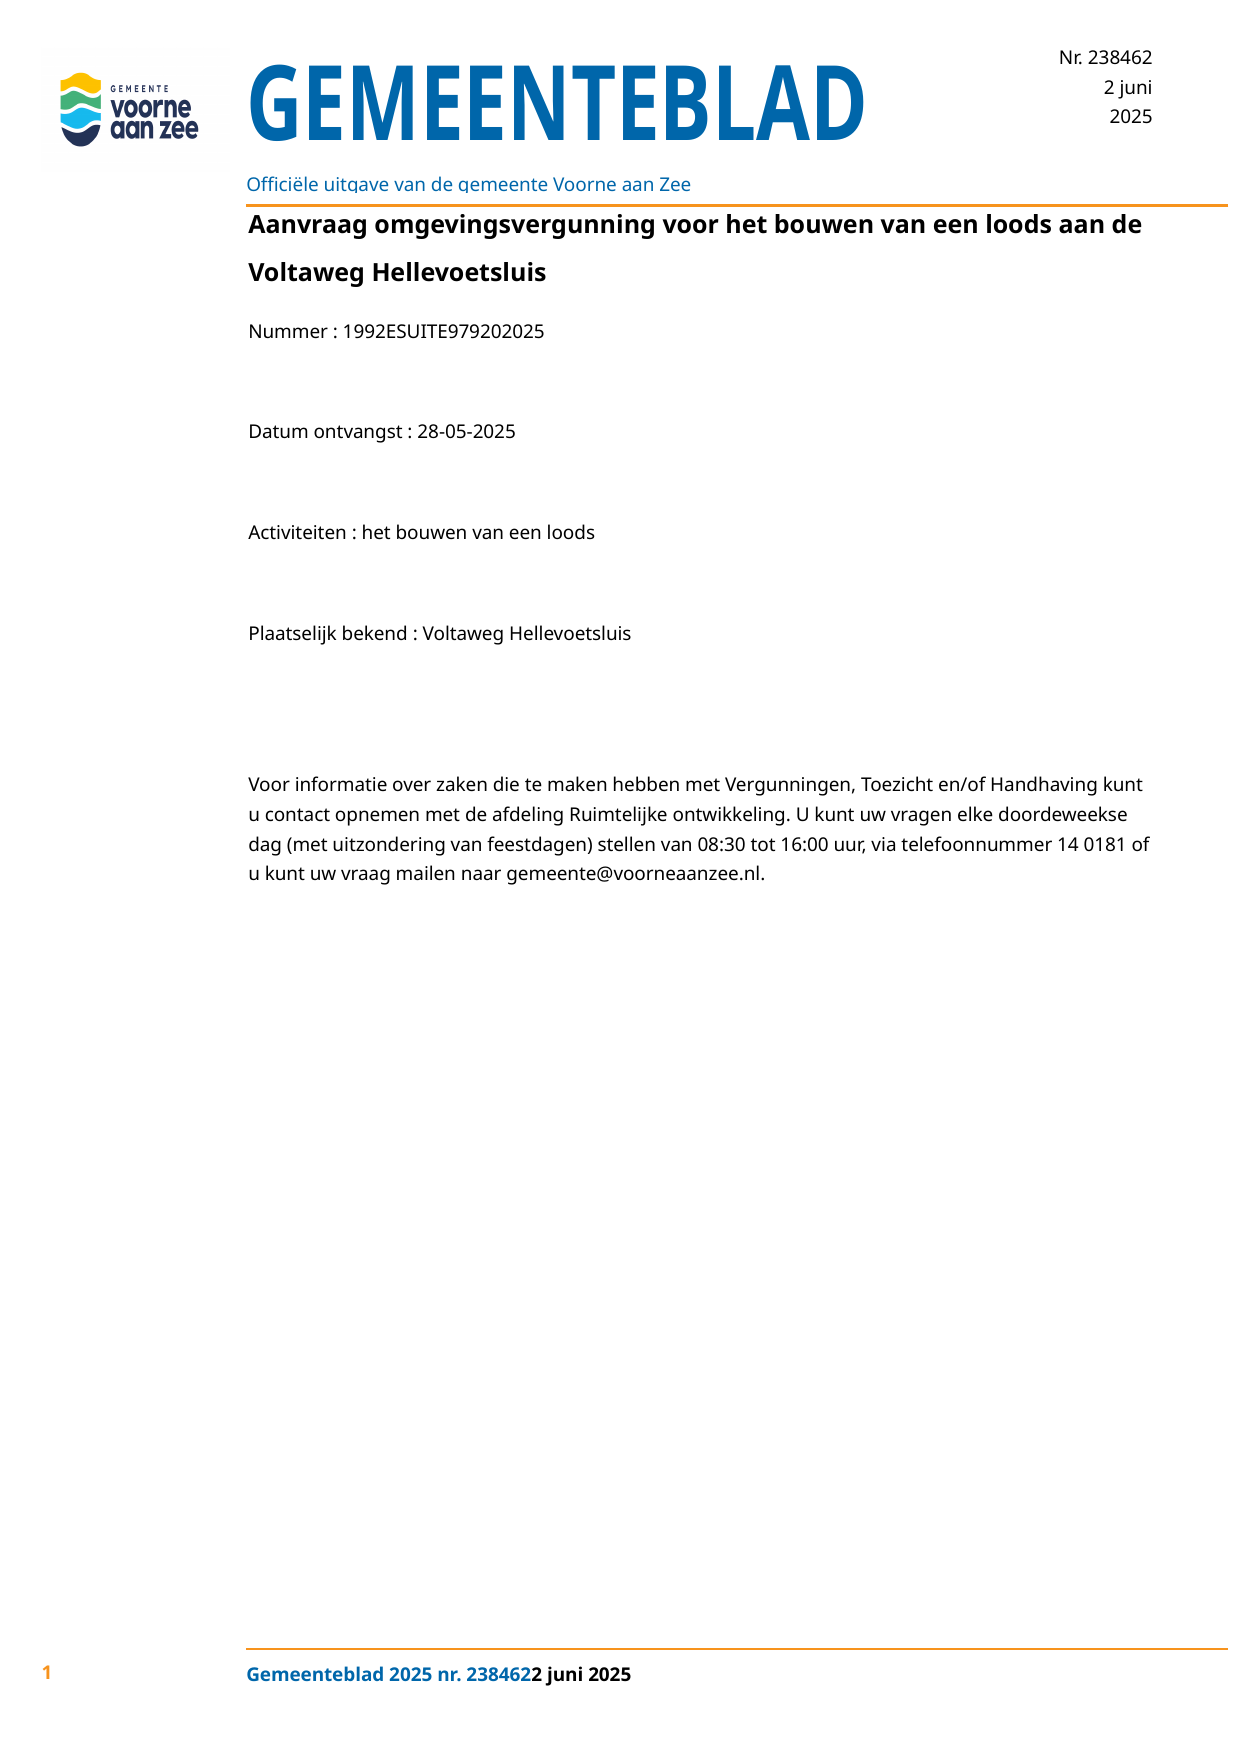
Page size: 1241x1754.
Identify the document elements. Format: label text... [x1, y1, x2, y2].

text Activiteiten : het bouwen van een loods [248, 519, 1152, 545]
text Aanvraag omgevingsvergunning voor het bouwen van een loods aan de Voltaweg Hellevoetsluis [248, 207, 1152, 288]
text Voor informatie over zaken die te maken hebben met Vergunningen, Toezicht en/of Handhaving kunt u contact opnemen met de afdeling Ruimtelijke ontwikkeling. U kunt uw vragen elke doordeweekse dag (met uitzondering van feestdagen) stellen van 08:30 tot 16:00 uur, via telefoonnummer 14 0181 of u kunt uw vraag mailen naar gemeente@voorneaanzee.nl. [248, 772, 1152, 886]
text Datum ontvangst : 28-05-2025 [248, 419, 1152, 444]
text Nummer : 1992ESUITE979202025 [248, 318, 1152, 344]
text Plaatselijk bekend : Voltaweg Hellevoetsluis [248, 620, 1152, 646]
picture [41, 47, 231, 172]
